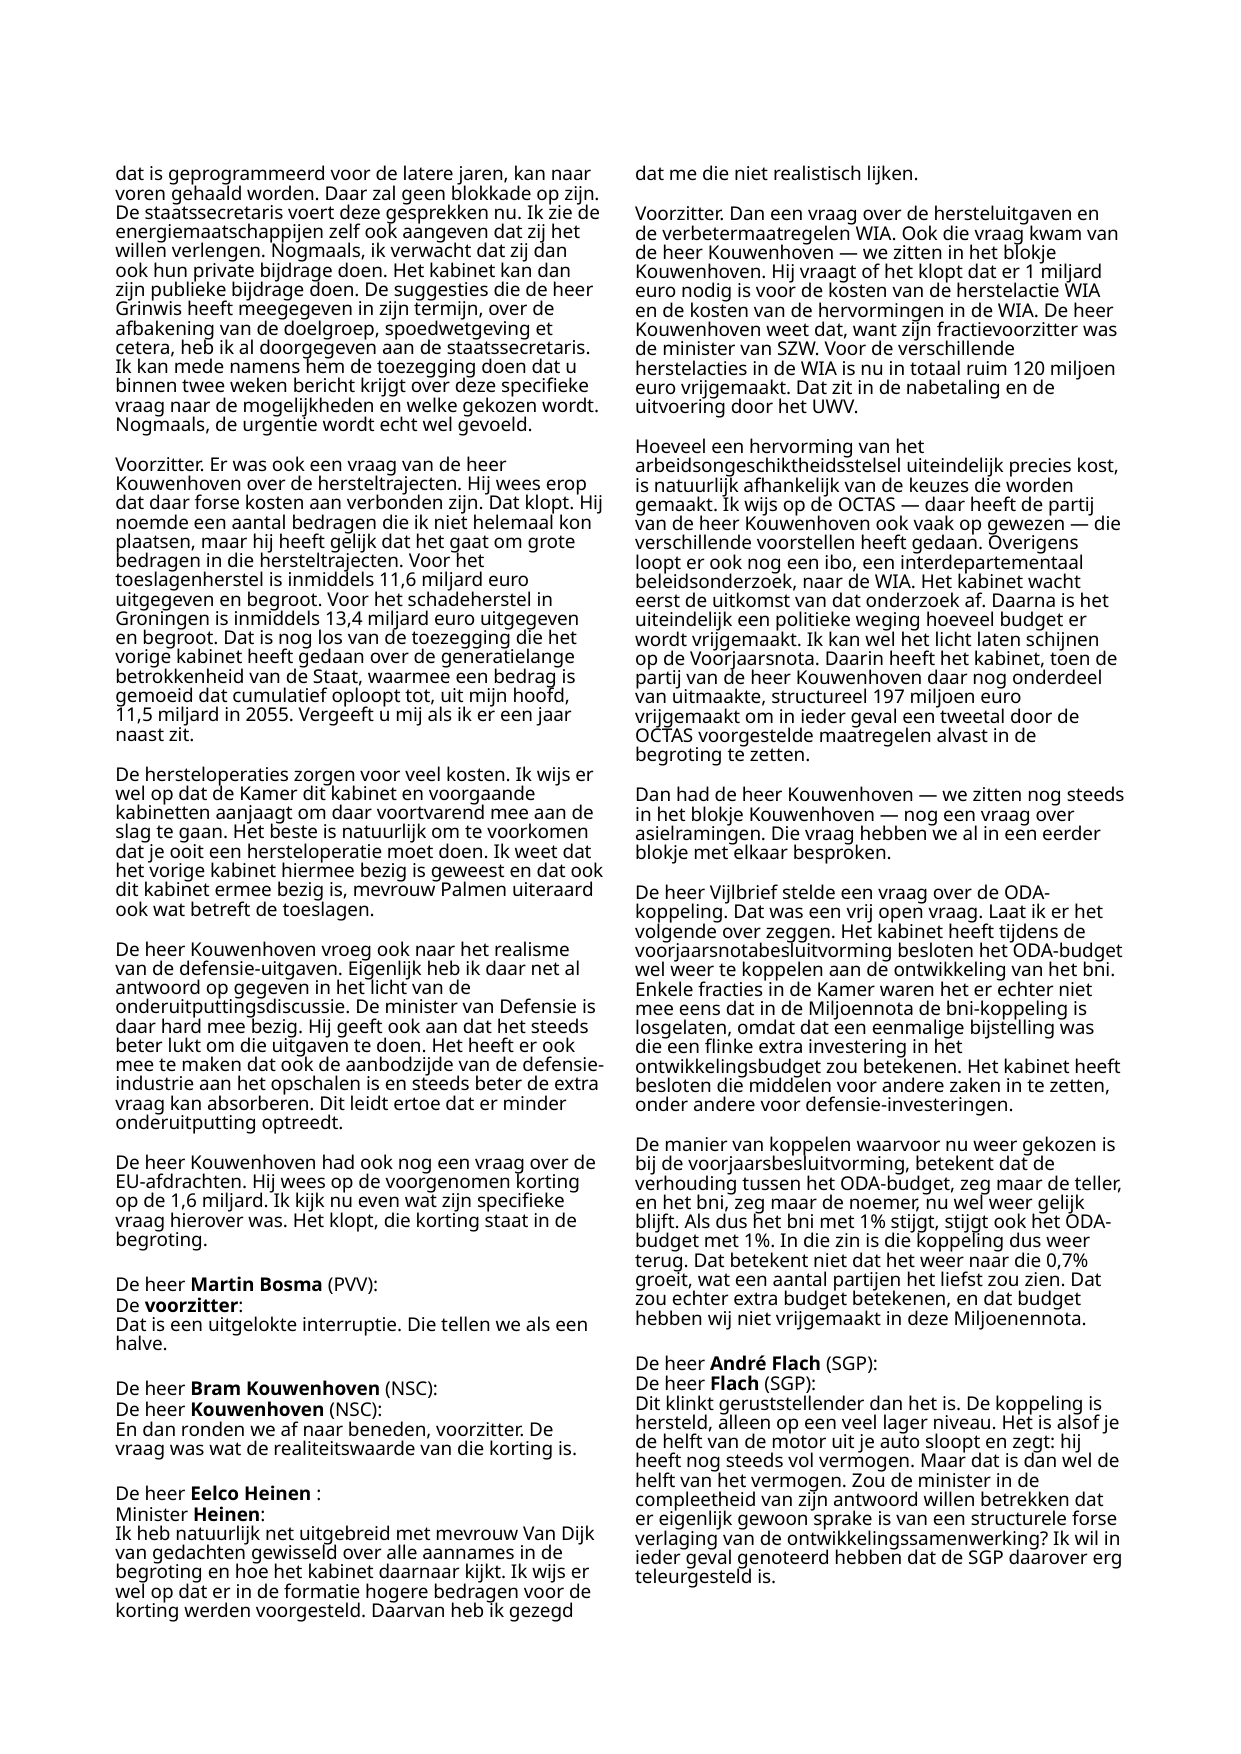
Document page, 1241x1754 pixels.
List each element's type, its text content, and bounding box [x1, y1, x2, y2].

text Dat is een uitgelokte interruptie. Die tellen we als een halve. [115, 1316, 605, 1355]
text Hoeveel een hervorming van het arbeidsongeschiktheidsstelsel uiteindelijk precies kost, is natuurlijk afhankelijk van de keuzes die worden gemaakt. Ik wijs op de OCTAS — daar heeft de partij van de heer Kouwenhoven ook vaak op gewezen — die verschillende voorstellen heeft gedaan. Overigens loopt er ook nog een ibo, een interdepartementaal beleidsonderzoek, naar de WIA. Het kabinet wacht eerst de uitkomst van dat onderzoek af. Daarna is het uiteindelijk een politieke weging hoeveel budget er wordt vrijgemaakt. Ik kan wel het licht laten schijnen op de Voorjaarsnota. Daarin heeft het kabinet, toen de partij van de heer Kouwenhoven daar nog onderdeel van uitmaakte, structureel 197 miljoen euro vrijgemaakt om in ieder geval een tweetal door de OCTAS voorgestelde maatregelen alvast in de begroting te zetten. [635, 438, 1125, 766]
text De heer Martin Bosma (PVV): [115, 1271, 605, 1297]
text De heer Kouwenhoven had ook nog een vraag over de EU-afdrachten. Hij wees op de voorgenomen korting op de 1,6 miljard. Ik kijk nu even wat zijn specifieke vraag hierover was. Het klopt, die korting staat in de begroting. [115, 1154, 605, 1250]
text Minister Heinen: [115, 1506, 605, 1525]
text De heer Bram Kouwenhoven (NSC): [115, 1376, 605, 1401]
text Dit klinkt geruststellender dan het is. De koppeling is hersteld, alleen op een veel lager niveau. Het is alsof je de helft van de motor uit je auto sloopt en zegt: hij heeft nog steeds vol vermogen. Maar dat is dan wel de helft van het vermogen. Zou de minister in de compleetheid van zijn antwoord willen betrekken dat er eigenlijk gewoon sprake is van een structurele forse verlaging van de ontwikkelingssamenwerking? Ik wil in ieder geval genoteerd hebben dat de SGP daarover erg teleurgesteld is. [635, 1395, 1125, 1587]
text Ik heb natuurlijk net uitgebreid met mevrouw Van Dijk van gedachten gewisseld over alle aannames in de begroting en hoe het kabinet daarnaar kijkt. Ik wijs er wel op dat er in de formatie hogere bedragen voor de korting werden voorgesteld. Daarvan heb ik gezegd [115, 1525, 605, 1621]
text Voorzitter. Er was ook een vraag van de heer Kouwenhoven over de hersteltrajecten. Hij wees erop dat daar forse kosten aan verbonden zijn. Dat klopt. Hij noemde een aantal bedragen die ik niet helemaal kon plaatsen, maar hij heeft gelijk dat het gaat om grote bedragen in die hersteltrajecten. Voor het toeslagenherstel is inmiddels 11,6 miljard euro uitgegeven en begroot. Voor het schadeherstel in Groningen is inmiddels 13,4 miljard euro uitgegeven en begroot. Dat is nog los van de toezegging die het vorige kabinet heeft gedaan over de generatielange betrokkenheid van de Staat, waarmee een bedrag is gemoeid dat cumulatief oploopt tot, uit mijn hoofd, 11,5 miljard in 2055. Vergeeft u mij als ik er een jaar naast zit. [115, 456, 605, 745]
text De heer Flach (SGP): [635, 1375, 1125, 1395]
text De heer Vijlbrief stelde een vraag over de ODA-koppeling. Dat was een vrij open vraag. Laat ik er het volgende over zeggen. Het kabinet heeft tijdens de voorjaarsnotabesluitvorming besloten het ODA-budget wel weer te koppelen aan de ontwikkeling van het bni. Enkele fracties in de Kamer waren het er echter niet mee eens dat in de Miljoennota de bni-koppeling is losgelaten, omdat dat een eenmalige bijstelling was die een flinke extra investering in het ontwikkelingsbudget zou betekenen. Het kabinet heeft besloten die middelen voor andere zaken in te zetten, onder andere voor defensie-investeringen. [635, 884, 1125, 1115]
text De heer Eelco Heinen : [115, 1480, 605, 1506]
text De heer André Flach (SGP): [635, 1350, 1125, 1375]
text De manier van koppelen waarvoor nu weer gekozen is bij de voorjaarsbesluitvorming, betekent dat de verhouding tussen het ODA-budget, zeg maar de teller, en het bni, zeg maar de noemer, nu wel weer gelijk blijft. Als dus het bni met 1% stijgt, stijgt ook het ODA-budget met 1%. In die zin is die koppeling dus weer terug. Dat betekent niet dat het weer naar die 0,7% groeit, wat een aantal partijen het liefst zou zien. Dat zou echter extra budget betekenen, en dat budget hebben wij niet vrijgemaakt in deze Miljoenennota. [635, 1136, 1125, 1329]
text De heer Kouwenhoven (NSC): [115, 1401, 605, 1421]
text dat is geprogrammeerd voor de latere jaren, kan naar voren gehaald worden. Daar zal geen blokkade op zijn. De staatssecretaris voert deze gesprekken nu. Ik zie de energiemaatschappijen zelf ook aangeven dat zij het willen verlengen. Nogmaals, ik verwacht dat zij dan ook hun private bijdrage doen. Het kabinet kan dan zijn publieke bijdrage doen. De suggesties die de heer Grinwis heeft meegegeven in zijn termijn, over de afbakening van de doelgroep, spoedwetgeving et cetera, heb ik al doorgegeven aan de staatssecretaris. Ik kan mede namens hem de toezegging doen dat u binnen twee weken bericht krijgt over deze specifieke vraag naar de mogelijkheden en welke gekozen wordt. Nogmaals, de urgentie wordt echt wel gevoeld. [115, 165, 605, 435]
text De heer Kouwenhoven vroeg ook naar het realisme van de defensie-uitgaven. Eigenlijk heb ik daar net al antwoord op gegeven in het licht van de onderuitputtingsdiscussie. De minister van Defensie is daar hard mee bezig. Hij geeft ook aan dat het steeds beter lukt om die uitgaven te doen. Het heeft er ook mee te maken dat ook de aanbodzijde van de defensie-industrie aan het opschalen is en steeds beter de extra vraag kan absorberen. Dit leidt ertoe dat er minder onderuitputting optreedt. [115, 941, 605, 1133]
text En dan ronden we af naar beneden, voorzitter. De vraag was wat de realiteitswaarde van die korting is. [115, 1421, 605, 1459]
text De voorzitter: [115, 1297, 605, 1316]
text Voorzitter. Dan een vraag over de hersteluitgaven en de verbetermaatregelen WIA. Ook die vraag kwam van de heer Kouwenhoven — we zitten in het blokje Kouwenhoven. Hij vraagt of het klopt dat er 1 miljard euro nodig is voor de kosten van de herstelactie WIA en de kosten van de hervormingen in de WIA. De heer Kouwenhoven weet dat, want zijn fractievoorzitter was de minister van SZW. Voor de verschillende herstelacties in de WIA is nu in totaal ruim 120 miljoen euro vrijgemaakt. Dat zit in de nabetaling en de uitvoering door het UWV. [635, 205, 1125, 417]
text dat me die niet realistisch lijken. [635, 165, 1125, 184]
text Dan had de heer Kouwenhoven — we zitten nog steeds in het blokje Kouwenhoven — nog een vraag over asielramingen. Die vraag hebben we al in een eerder blokje met elkaar besproken. [635, 786, 1125, 863]
text De hersteloperaties zorgen voor veel kosten. Ik wijs er wel op dat de Kamer dit kabinet en voorgaande kabinetten aanjaagt om daar voortvarend mee aan de slag te gaan. Het beste is natuurlijk om te voorkomen dat je ooit een hersteloperatie moet doen. Ik weet dat het vorige kabinet hiermee bezig is geweest en dat ook dit kabinet ermee bezig is, mevrouw Palmen uiteraard ook wat betreft de toeslagen. [115, 766, 605, 920]
